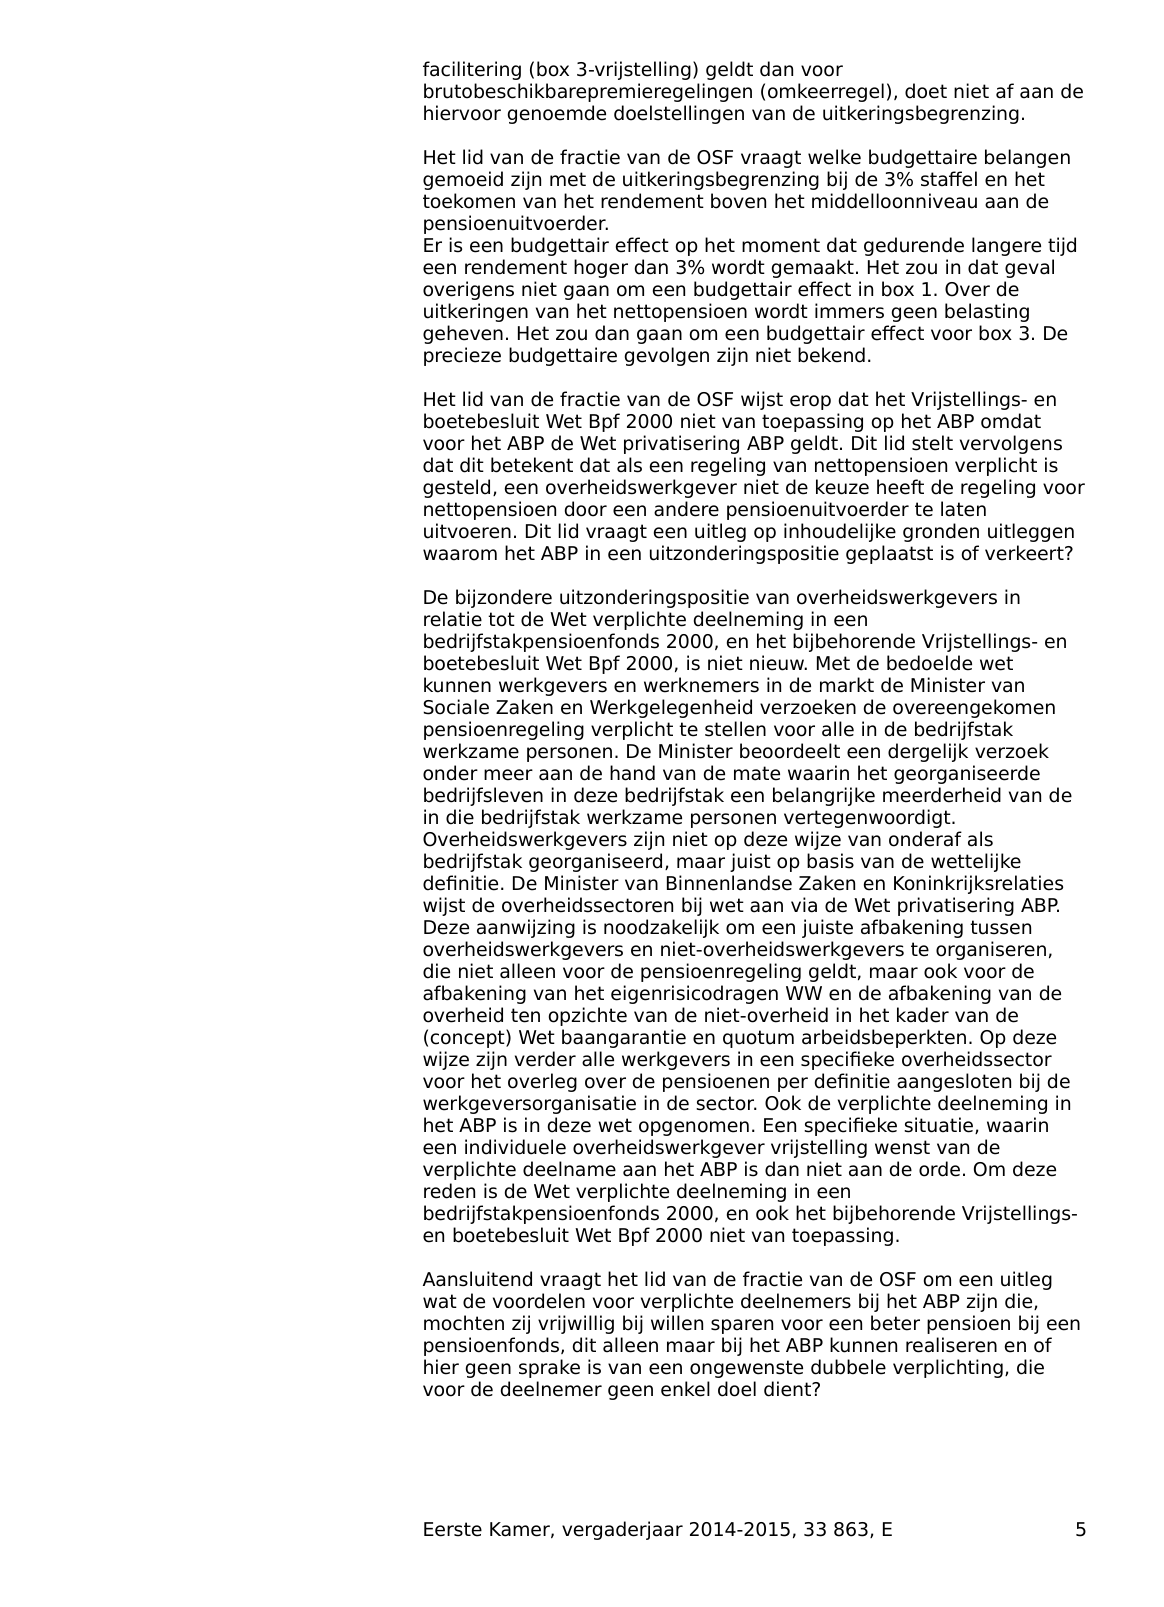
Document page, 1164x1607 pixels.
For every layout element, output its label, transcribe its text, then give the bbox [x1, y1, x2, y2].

text Het lid van de fractie van de OSF wijst erop dat het Vrijstellings- en boetebesluit Wet Bpf 2000 niet van toepassing op het ABP omdat voor het ABP de Wet privatisering ABP geldt. Dit lid stelt vervolgens dat dit betekent dat als een regeling van nettopensioen verplicht is gesteld, een overheidswerkgever niet de keuze heeft de regeling voor nettopensioen door een andere pensioenuitvoerder te laten uitvoeren. Dit lid vraagt een uitleg op inhoudelijke gronden uitleggen waarom het ABP in een uitzonderingspositie geplaatst is of verkeert? [422, 389, 1087, 565]
text facilitering (box 3-vrijstelling) geldt dan voor brutobeschikbarepremieregelingen (omkeerregel), doet niet af aan de hiervoor genoemde doelstellingen van de uitkeringsbegrenzing. [422, 59, 1087, 125]
text De bijzondere uitzonderingspositie van overheidswerkgevers in relatie tot de Wet verplichte deelneming in een bedrijfstakpensioenfonds 2000, en het bijbehorende Vrijstellings- en boetebesluit Wet Bpf 2000, is niet nieuw. Met de bedoelde wet kunnen werkgevers en werknemers in de markt de Minister van Sociale Zaken en Werkgelegenheid verzoeken de overeengekomen pensioenregeling verplicht te stellen voor alle in de bedrijfstak werkzame personen. De Minister beoordeelt een dergelijk verzoek onder meer aan de hand van de mate waarin het georganiseerde bedrijfsleven in deze bedrijfstak een belangrijke meerderheid van de in die bedrijfstak werkzame personen vertegenwoordigt. Overheidswerkgevers zijn niet op deze wijze van onderaf als bedrijfstak georganiseerd, maar juist op basis van de wettelijke definitie. De Minister van Binnenlandse Zaken en Koninkrijksrelaties wijst de overheidssectoren bij wet aan via de Wet privatisering ABP. Deze aanwijzing is noodzakelijk om een juiste afbakening tussen overheidswerkgevers en niet-overheidswerkgevers te organiseren, die niet alleen voor de pensioenregeling geldt, maar ook voor de afbakening van het eigenrisicodragen WW en de afbakening van de overheid ten opzichte van de niet-overheid in het kader van de (concept) Wet baangarantie en quotum arbeidsbeperkten. Op deze wijze zijn verder alle werkgevers in een specifieke overheidssector voor het overleg over de pensioenen per definitie aangesloten bij de werkgeversorganisatie in de sector. Ook de verplichte deelneming in het ABP is in deze wet opgenomen. Een specifieke situatie, waarin een individuele overheidswerkgever vrijstelling wenst van de verplichte deelname aan het ABP is dan niet aan de orde. Om deze reden is de Wet verplichte deelneming in een bedrijfstakpensioenfonds 2000, en ook het bijbehorende Vrijstellings- en boetebesluit Wet Bpf 2000 niet van toepassing. [422, 587, 1087, 1247]
text Aansluitend vraagt het lid van de fractie van de OSF om een uitleg wat de voordelen voor verplichte deelnemers bij het ABP zijn die, mochten zij vrijwillig bij willen sparen voor een beter pensioen bij een pensioenfonds, dit alleen maar bij het ABP kunnen realiseren en of hier geen sprake is van een ongewenste dubbele verplichting, die voor de deelnemer geen enkel doel dient? [422, 1269, 1087, 1401]
text Het lid van de fractie van de OSF vraagt welke budgettaire belangen gemoeid zijn met de uitkeringsbegrenzing bij de 3% staffel en het toekomen van het rendement boven het middelloonniveau aan de pensioenuitvoerder. [422, 147, 1087, 235]
text Er is een budgettair effect op het moment dat gedurende langere tijd een rendement hoger dan 3% wordt gemaakt. Het zou in dat geval overigens niet gaan om een budgettair effect in box 1. Over de uitkeringen van het nettopensioen wordt immers geen belasting geheven. Het zou dan gaan om een budgettair effect voor box 3. De precieze budgettaire gevolgen zijn niet bekend. [422, 235, 1087, 367]
